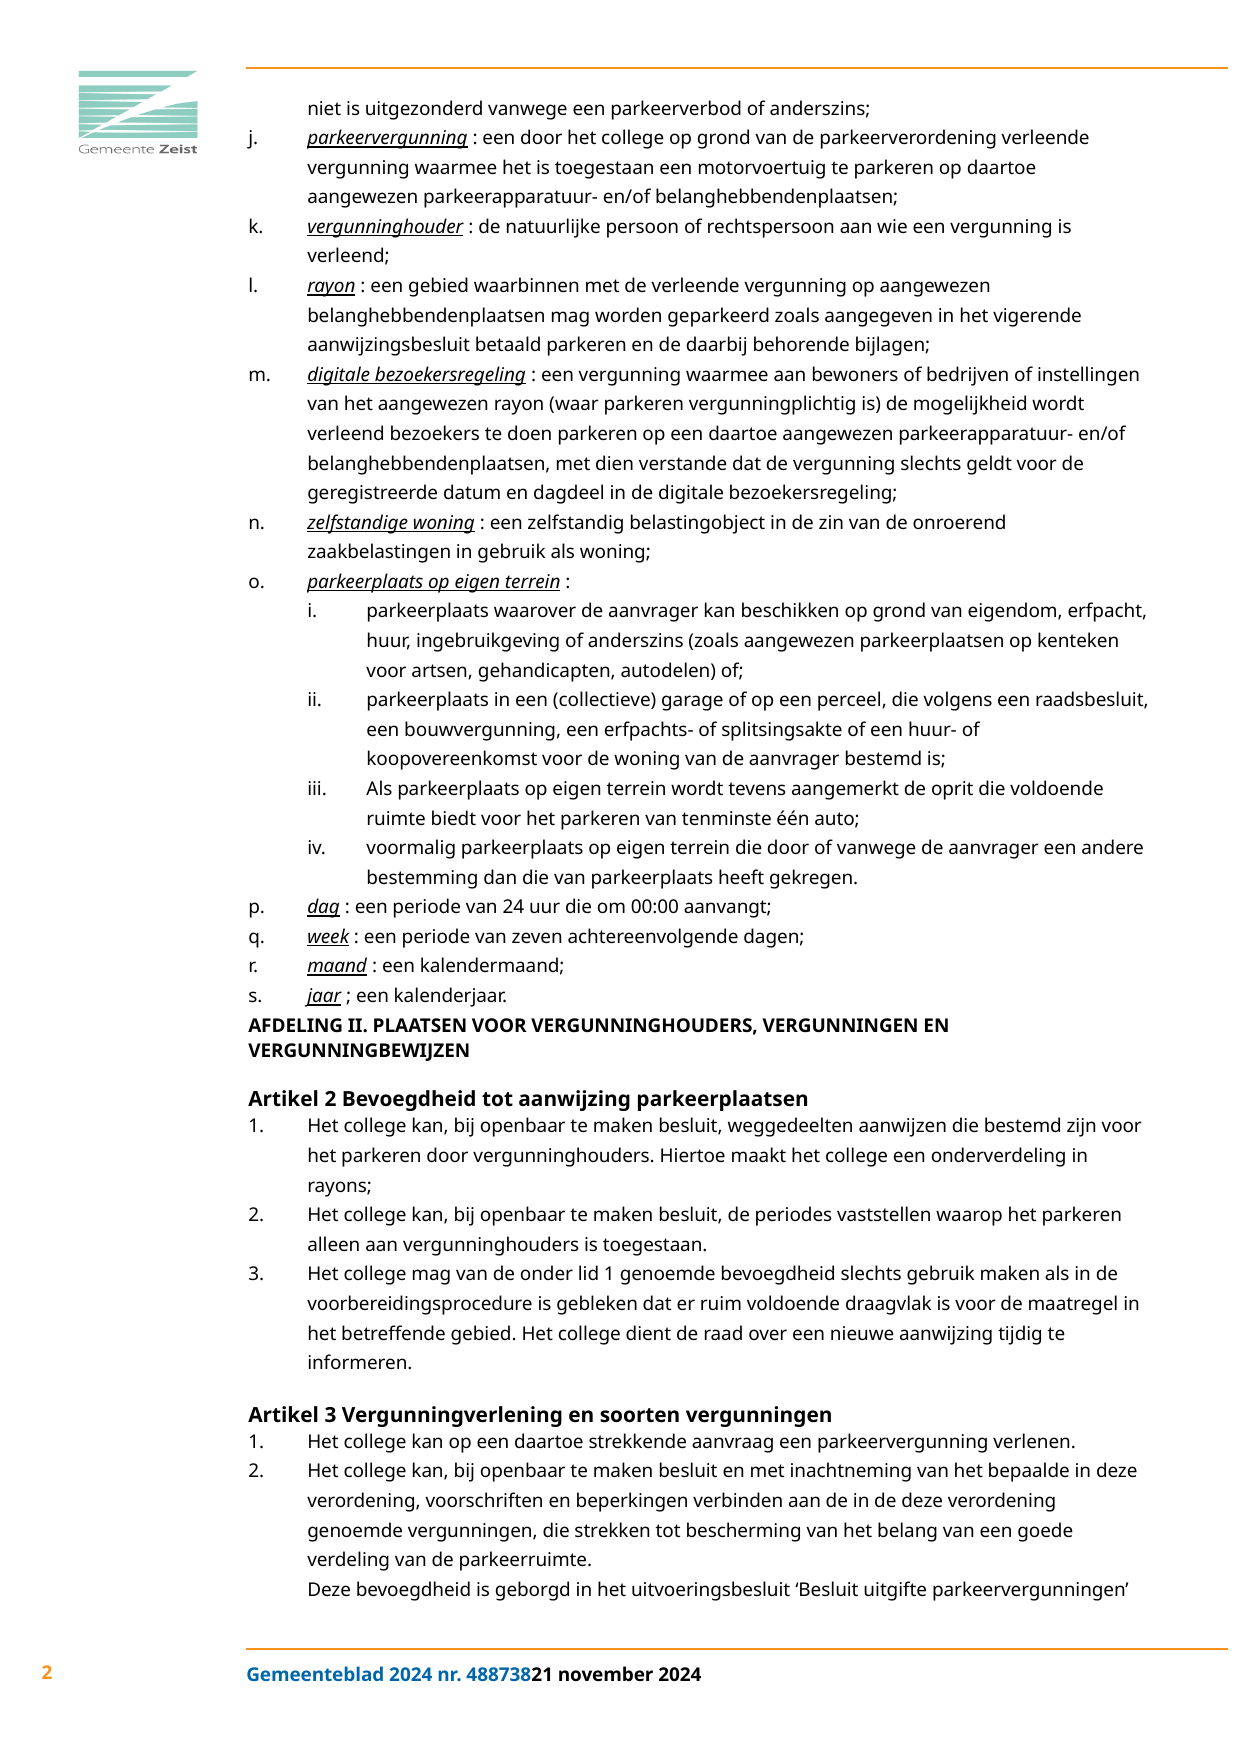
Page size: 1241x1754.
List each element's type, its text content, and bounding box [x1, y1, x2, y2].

list parkeervergunning : een door het college op grond van de parkeerverordening verleende vergunning waarmee het is toegestaan een motorvoertuig te parkeren op daartoe aangewezen parkeerapparatuur- en/of belanghebbendenplaatsen; [248, 124, 1152, 209]
list parkeerplaats in een (collectieve) garage of op een perceel, die volgens een raadsbesluit, een bouwvergunning, een erfpachts- of splitsingsakte of een huur- of koopovereenkomst voor de woning van de aanvrager bestemd is; [307, 686, 1152, 771]
list dag : een periode van 24 uur die om 00:00 aanvangt; [248, 893, 1152, 919]
text Artikel 3 Vergunningverlening en soorten vergunningen [248, 1400, 1152, 1428]
list Het college kan, bij openbaar te maken besluit en met inachtneming van het bepaalde in deze verordening, voorschriften en beperkingen verbinden aan de in de deze verordening genoemde vergunningen, die strekken tot bescherming van het belang van een goede verdeling van de parkeerruimte. [248, 1458, 1152, 1572]
list zelfstandige woning : een zelfstandig belastingobject in de zin van de onroerend zaakbelastingen in gebruik als woning; [248, 509, 1152, 564]
list maand : een kalendermaand; [248, 953, 1152, 978]
list vergunninghouder : de natuurlijke persoon of rechtspersoon aan wie een vergunning is verleend; [248, 213, 1152, 268]
list Het college kan, bij openbaar te maken besluit, de periodes vaststellen waarop het parkeren alleen aan vergunninghouders is toegestaan. [248, 1201, 1152, 1257]
list voormalig parkeerplaats op eigen terrein die door of vanwege de aanvrager een andere bestemming dan die van parkeerplaats heeft gekregen. [307, 834, 1152, 890]
list Als parkeerplaats op eigen terrein wordt tevens aangemerkt de oprit die voldoende ruimte biedt voor het parkeren van tenminste één auto; [307, 775, 1152, 831]
list parkeerplaats waarover de aanvrager kan beschikken op grond van eigendom, erfpacht, huur, ingebruikgeving of anderszins (zoals aangewezen parkeerplaatsen op kenteken voor artsen, gehandicapten, autodelen) of; [307, 598, 1152, 683]
list Het college kan, bij openbaar te maken besluit, weggedeelten aanwijzen die bestemd zijn voor het parkeren door vergunninghouders. Hiertoe maakt het college een onderverdeling in rayons; [248, 1113, 1152, 1197]
list parkeerplaats op eigen terrein : [248, 568, 1152, 594]
picture [41, 47, 231, 172]
list digitale bezoekersregeling : een vergunning waarmee aan bewoners of bedrijven of instellingen van het aangewezen rayon (waar parkeren vergunningplichtig is) de mogelijkheid wordt verleend bezoekers te doen parkeren op een daartoe aangewezen parkeerapparatuur- en/of belanghebbendenplaatsen, met dien verstande dat de vergunning slechts geldt voor de geregistreerde datum en dagdeel in de digitale bezoekersregeling; [248, 361, 1152, 505]
list jaar ; een kalenderjaar. [248, 982, 1152, 1008]
list rayon : een gebied waarbinnen met de verleende vergunning op aangewezen belanghebbendenplaatsen mag worden geparkeerd zoals aangegeven in het vigerende aanwijzingsbesluit betaald parkeren en de daarbij behorende bijlagen; [248, 272, 1152, 357]
list niet is uitgezonderd vanwege een parkeerverbod of anderszins; [248, 95, 1152, 121]
list Het college kan op een daartoe strekkende aanvraag een parkeervergunning verlenen. [248, 1428, 1152, 1454]
list week : een periode van zeven achtereenvolgende dagen; [248, 923, 1152, 949]
text AFDELING II. PLAATSEN VOOR VERGUNNINGHOUDERS, VERGUNNINGEN EN VERGUNNINGBEWIJZEN [248, 1012, 1152, 1063]
text Artikel 2 Bevoegdheid tot aanwijzing parkeerplaatsen [248, 1084, 1152, 1113]
list Het college mag van de onder lid 1 genoemde bevoegdheid slechts gebruik maken als in de voorbereidingsprocedure is gebleken dat er ruim voldoende draagvlak is voor de maatregel in het betreffende gebied. Het college dient de raad over een nieuwe aanwijzing tijdig te informeren. [248, 1261, 1152, 1375]
list Deze bevoegdheid is geborgd in het uitvoeringsbesluit ‘Besluit uitgifte parkeervergunningen’ [248, 1576, 1152, 1602]
